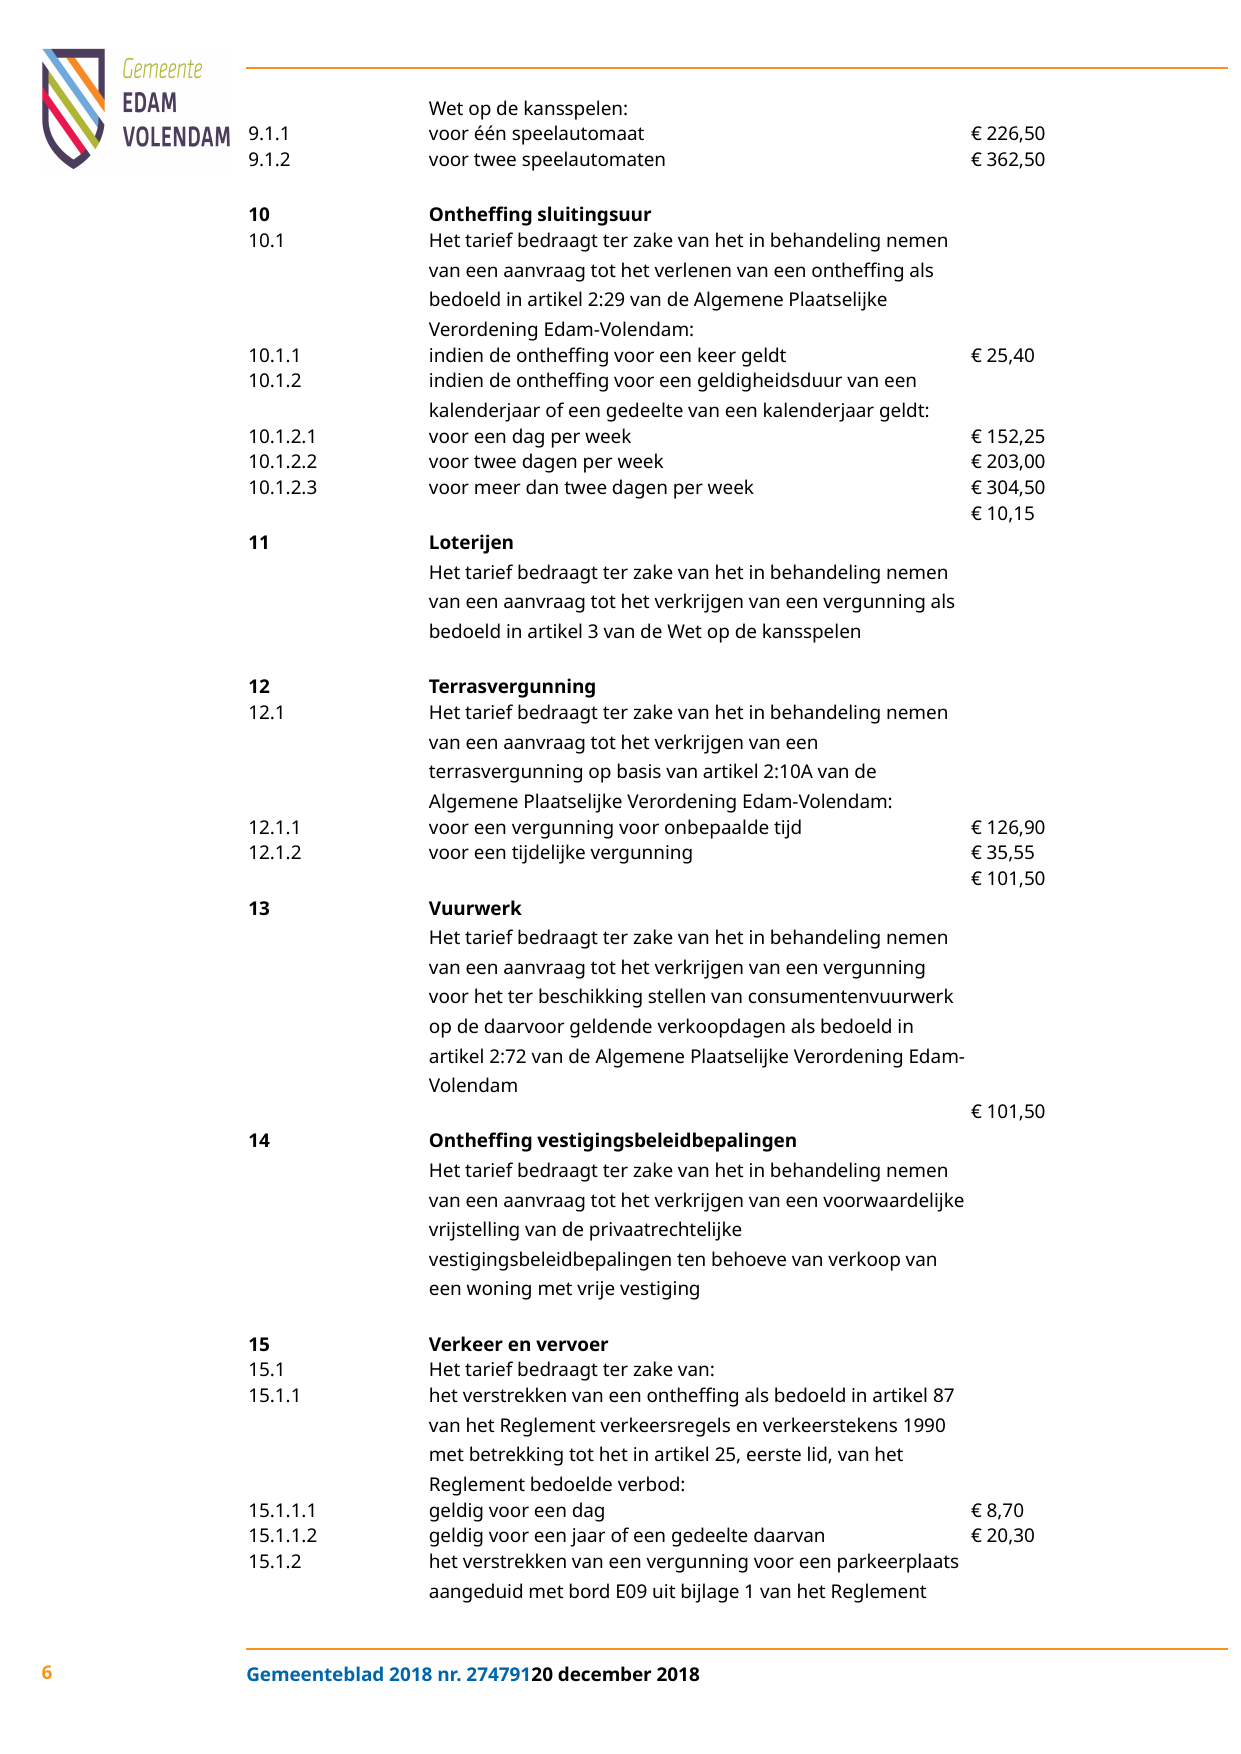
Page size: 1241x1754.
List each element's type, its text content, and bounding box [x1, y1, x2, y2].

table_cell 15.1 [248, 1357, 429, 1382]
table_cell voor een tijdelijke vergunning [429, 840, 971, 865]
table_cell 15.1.1.2 [248, 1523, 429, 1548]
table_cell [971, 95, 1152, 121]
table_cell [971, 1357, 1152, 1382]
table_cell 12 [248, 644, 429, 699]
table_cell voor twee dagen per week [429, 449, 971, 474]
table_cell [971, 368, 1152, 423]
table_cell Het tarief bedraagt ter zake van: [429, 1357, 971, 1382]
table_cell € 101,50 [971, 865, 1152, 1098]
picture [41, 47, 231, 172]
table_cell 14 [248, 1098, 429, 1301]
table_cell [971, 1383, 1152, 1497]
table_cell [971, 172, 1152, 227]
table_cell 10.1.2.1 [248, 423, 429, 448]
table_cell voor twee speelautomaten [429, 146, 971, 172]
table_cell voor een vergunning voor onbepaalde tijd [429, 814, 971, 839]
table_cell [248, 95, 429, 121]
table_cell Ontheffing vestigingsbeleidbepalingen Het tarief bedraagt ter zake van het in behandeling nemen van een aanvraag tot het verkrijgen van een voorwaardelijke vrijstelling van de privaatrechtelijke vestigingsbeleidbepalingen ten behoeve van verkoop van een woning met vrije vestiging [429, 1098, 971, 1301]
table_cell € 362,50 [971, 146, 1152, 172]
table_cell [971, 227, 1152, 342]
table_cell € 203,00 [971, 449, 1152, 474]
table_cell 11 [248, 500, 429, 644]
table_cell € 101,50 [971, 1098, 1152, 1301]
table_cell indien de ontheffing voor een keer geldt [429, 342, 971, 367]
table_cell 9.1.1 [248, 121, 429, 146]
table_cell indien de ontheffing voor een geldigheidsduur van een kalenderjaar of een gedeelte van een kalenderjaar geldt: [429, 368, 971, 423]
table_cell € 8,70 [971, 1497, 1152, 1523]
table_cell 10 [248, 172, 429, 227]
table_cell 10.1.2.2 [248, 449, 429, 474]
table_cell Terrasvergunning [429, 644, 971, 699]
table_cell 15.1.1.1 [248, 1497, 429, 1523]
table_cell 12.1.1 [248, 814, 429, 839]
table_cell het verstrekken van een ontheffing als bedoeld in artikel 87 van het Reglement verkeersregels en verkeerstekens 1990 met betrekking tot het in artikel 25, eerste lid, van het Reglement bedoelde verbod: [429, 1383, 971, 1497]
table_cell voor één speelautomaat [429, 121, 971, 146]
table_cell [971, 1548, 1152, 1604]
table_cell 10.1.1 [248, 342, 429, 367]
table_cell [971, 644, 1152, 699]
table_cell het verstrekken van een vergunning voor een parkeerplaats aangeduid met bord E09 uit bijlage 1 van het Reglement [429, 1548, 971, 1604]
table_cell Ontheffing sluitingsuur [429, 172, 971, 227]
table_cell € 304,50 [971, 474, 1152, 500]
table_cell Het tarief bedraagt ter zake van het in behandeling nemen van een aanvraag tot het verkrijgen van een terrasvergunning op basis van artikel 2:10A van de Algemene Plaatselijke Verordening Edam-Volendam: [429, 699, 971, 814]
table_cell € 126,90 [971, 814, 1152, 839]
table_cell 13 [248, 865, 429, 1098]
table_cell Loterijen Het tarief bedraagt ter zake van het in behandeling nemen van een aanvraag tot het verkrijgen van een vergunning als bedoeld in artikel 3 van de Wet op de kansspelen [429, 500, 971, 644]
table_cell 10.1 [248, 227, 429, 342]
table_cell [971, 699, 1152, 814]
table_cell 15.1.2 [248, 1548, 429, 1604]
table_cell € 25,40 [971, 342, 1152, 367]
table_cell Het tarief bedraagt ter zake van het in behandeling nemen van een aanvraag tot het verlenen van een ontheffing als bedoeld in artikel 2:29 van de Algemene Plaatselijke Verordening Edam-Volendam: [429, 227, 971, 342]
table_cell [971, 1301, 1152, 1357]
table_cell voor meer dan twee dagen per week [429, 474, 971, 500]
table_cell 15.1.1 [248, 1383, 429, 1497]
table_cell 12.1.2 [248, 840, 429, 865]
table_cell voor een dag per week [429, 423, 971, 448]
table_cell € 20,30 [971, 1523, 1152, 1548]
table_cell geldig voor een dag [429, 1497, 971, 1523]
table_cell Vuurwerk Het tarief bedraagt ter zake van het in behandeling nemen van een aanvraag tot het verkrijgen van een vergunning voor het ter beschikking stellen van consumentenvuurwerk op de daarvoor geldende verkoopdagen als bedoeld in artikel 2:72 van de Algemene Plaatselijke Verordening Edam-Volendam [429, 865, 971, 1098]
table_cell € 10,15 [971, 500, 1152, 644]
table_cell € 35,55 [971, 840, 1152, 865]
table_cell 12.1 [248, 699, 429, 814]
table_cell 15 [248, 1301, 429, 1357]
table_cell Verkeer en vervoer [429, 1301, 971, 1357]
table_cell Wet op de kansspelen: [429, 95, 971, 121]
table_cell 10.1.2.3 [248, 474, 429, 500]
table_cell € 226,50 [971, 121, 1152, 146]
table_cell € 152,25 [971, 423, 1152, 448]
table_cell 10.1.2 [248, 368, 429, 423]
table_cell 9.1.2 [248, 146, 429, 172]
table_cell geldig voor een jaar of een gedeelte daarvan [429, 1523, 971, 1548]
